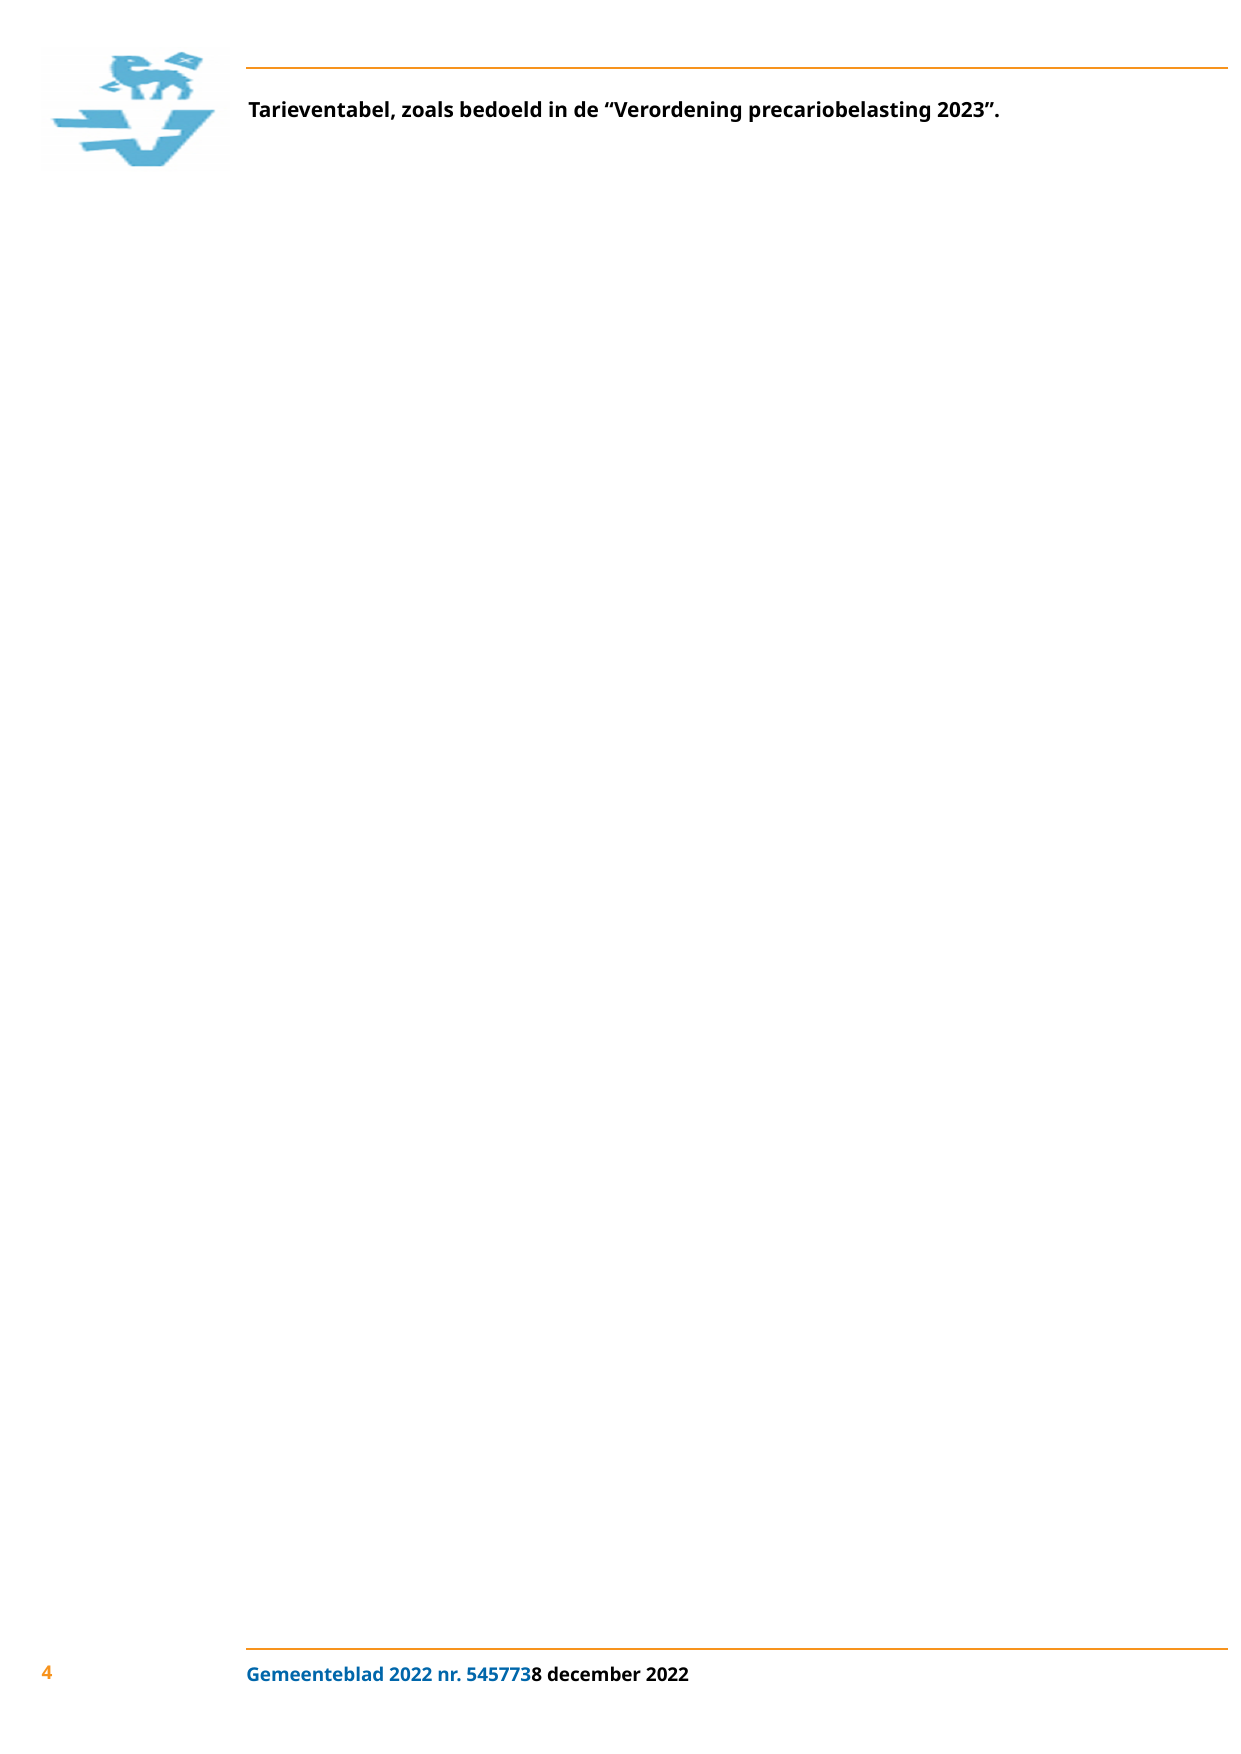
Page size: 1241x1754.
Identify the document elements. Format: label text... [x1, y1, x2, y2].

text Tarieventabel, zoals bedoeld in de “Verordening precariobelasting 2023”. [248, 95, 1152, 123]
picture [41, 47, 231, 172]
